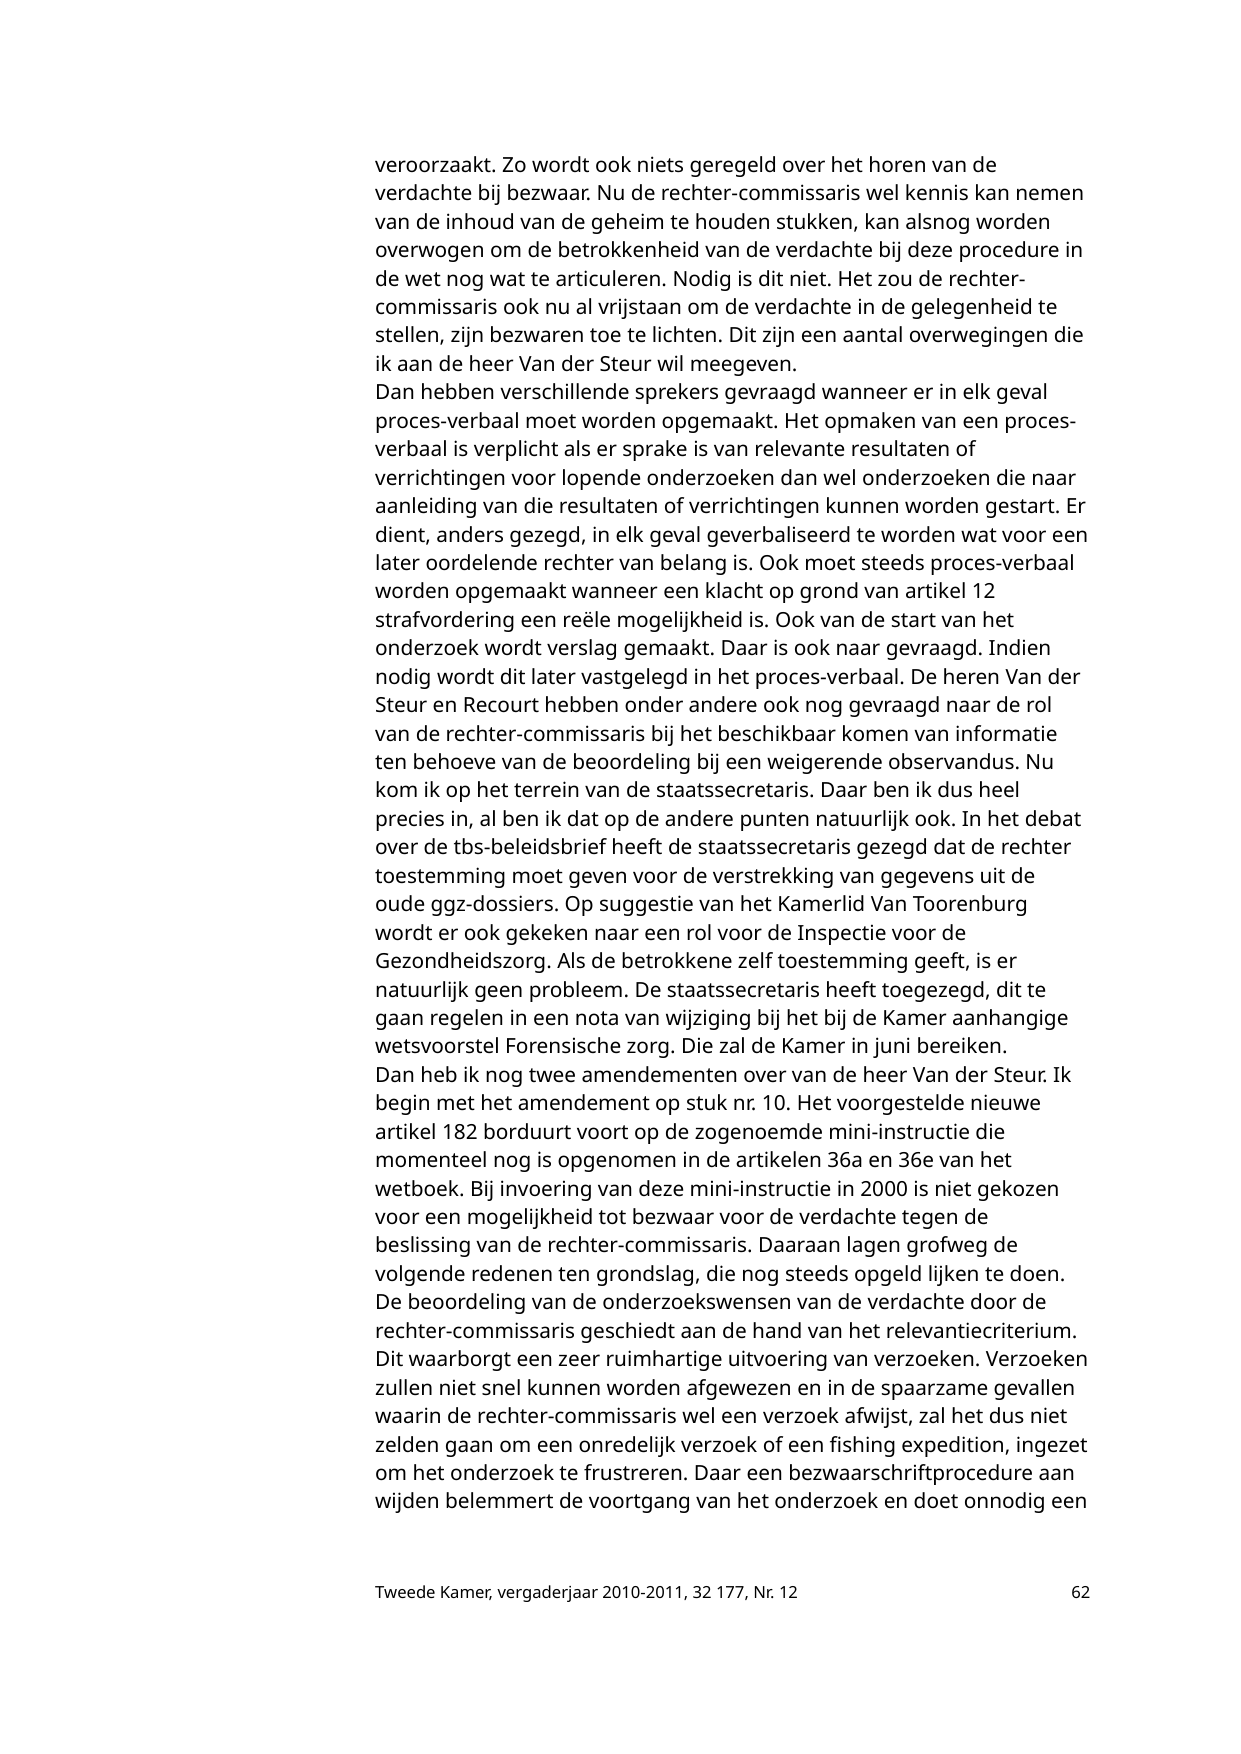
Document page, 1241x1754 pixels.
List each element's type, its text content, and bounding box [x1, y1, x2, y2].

text Dan hebben verschillende sprekers gevraagd wanneer er in elk geval proces-verbaal moet worden opgemaakt. Het opmaken van een proces-verbaal is verplicht als er sprake is van relevante resultaten of verrichtingen voor lopende onderzoeken dan wel onderzoeken die naar aanleiding van die resultaten of verrichtingen kunnen worden gestart. Er dient, anders gezegd, in elk geval geverbaliseerd te worden wat voor een later oordelende rechter van belang is. Ook moet steeds proces-verbaal worden opgemaakt wanneer een klacht op grond van artikel 12 strafvordering een reële mogelijkheid is. Ook van de start van het onderzoek wordt verslag gemaakt. Daar is ook naar gevraagd. Indien nodig wordt dit later vastgelegd in het proces-verbaal. De heren Van der Steur en Recourt hebben onder andere ook nog gevraagd naar de rol van de rechter-commissaris bij het beschikbaar komen van informatie ten behoeve van de beoordeling bij een weigerende observandus. Nu kom ik op het terrein van de staatssecretaris. Daar ben ik dus heel precies in, al ben ik dat op de andere punten natuurlijk ook. In het debat over de tbs-beleidsbrief heeft de staatssecretaris gezegd dat de rechter toestemming moet geven voor de verstrekking van gegevens uit de oude ggz-dossiers. Op suggestie van het Kamerlid Van Toorenburg wordt er ook gekeken naar een rol voor de Inspectie voor de Gezondheidszorg. Als de betrokkene zelf toestemming geeft, is er natuurlijk geen probleem. De staatssecretaris heeft toegezegd, dit te gaan regelen in een nota van wijziging bij het bij de Kamer aanhangige wetsvoorstel Forensische zorg. Die zal de Kamer in juni bereiken. [375, 377, 1090, 1060]
text Dan heb ik nog twee amendementen over van de heer Van der Steur. Ik begin met het amendement op stuk nr. 10. Het voorgestelde nieuwe artikel 182 borduurt voort op de zogenoemde mini-instructie die momenteel nog is opgenomen in de artikelen 36a en 36e van het wetboek. Bij invoering van deze mini-instructie in 2000 is niet gekozen voor een mogelijkheid tot bezwaar voor de verdachte tegen de beslissing van de rechter-commissaris. Daaraan lagen grofweg de volgende redenen ten grondslag, die nog steeds opgeld lijken te doen. De beoordeling van de onderzoekswensen van de verdachte door de rechter-commissaris geschiedt aan de hand van het relevantiecriterium. Dit waarborgt een zeer ruimhartige uitvoering van verzoeken. Verzoeken zullen niet snel kunnen worden afgewezen en in de spaarzame gevallen waarin de rechter-commissaris wel een verzoek afwijst, zal het dus niet zelden gaan om een onredelijk verzoek of een fishing expedition, ingezet om het onderzoek te frustreren. Daar een bezwaarschriftprocedure aan wijden belemmert de voortgang van het onderzoek en doet onnodig een [375, 1060, 1090, 1515]
text veroorzaakt. Zo wordt ook niets geregeld over het horen van de verdachte bij bezwaar. Nu de rechter-commissaris wel kennis kan nemen van de inhoud van de geheim te houden stukken, kan alsnog worden overwogen om de betrokkenheid van de verdachte bij deze procedure in de wet nog wat te articuleren. Nodig is dit niet. Het zou de rechter-commissaris ook nu al vrijstaan om de verdachte in de gelegenheid te stellen, zijn bezwaren toe te lichten. Dit zijn een aantal overwegingen die ik aan de heer Van der Steur wil meegeven. [375, 150, 1090, 377]
